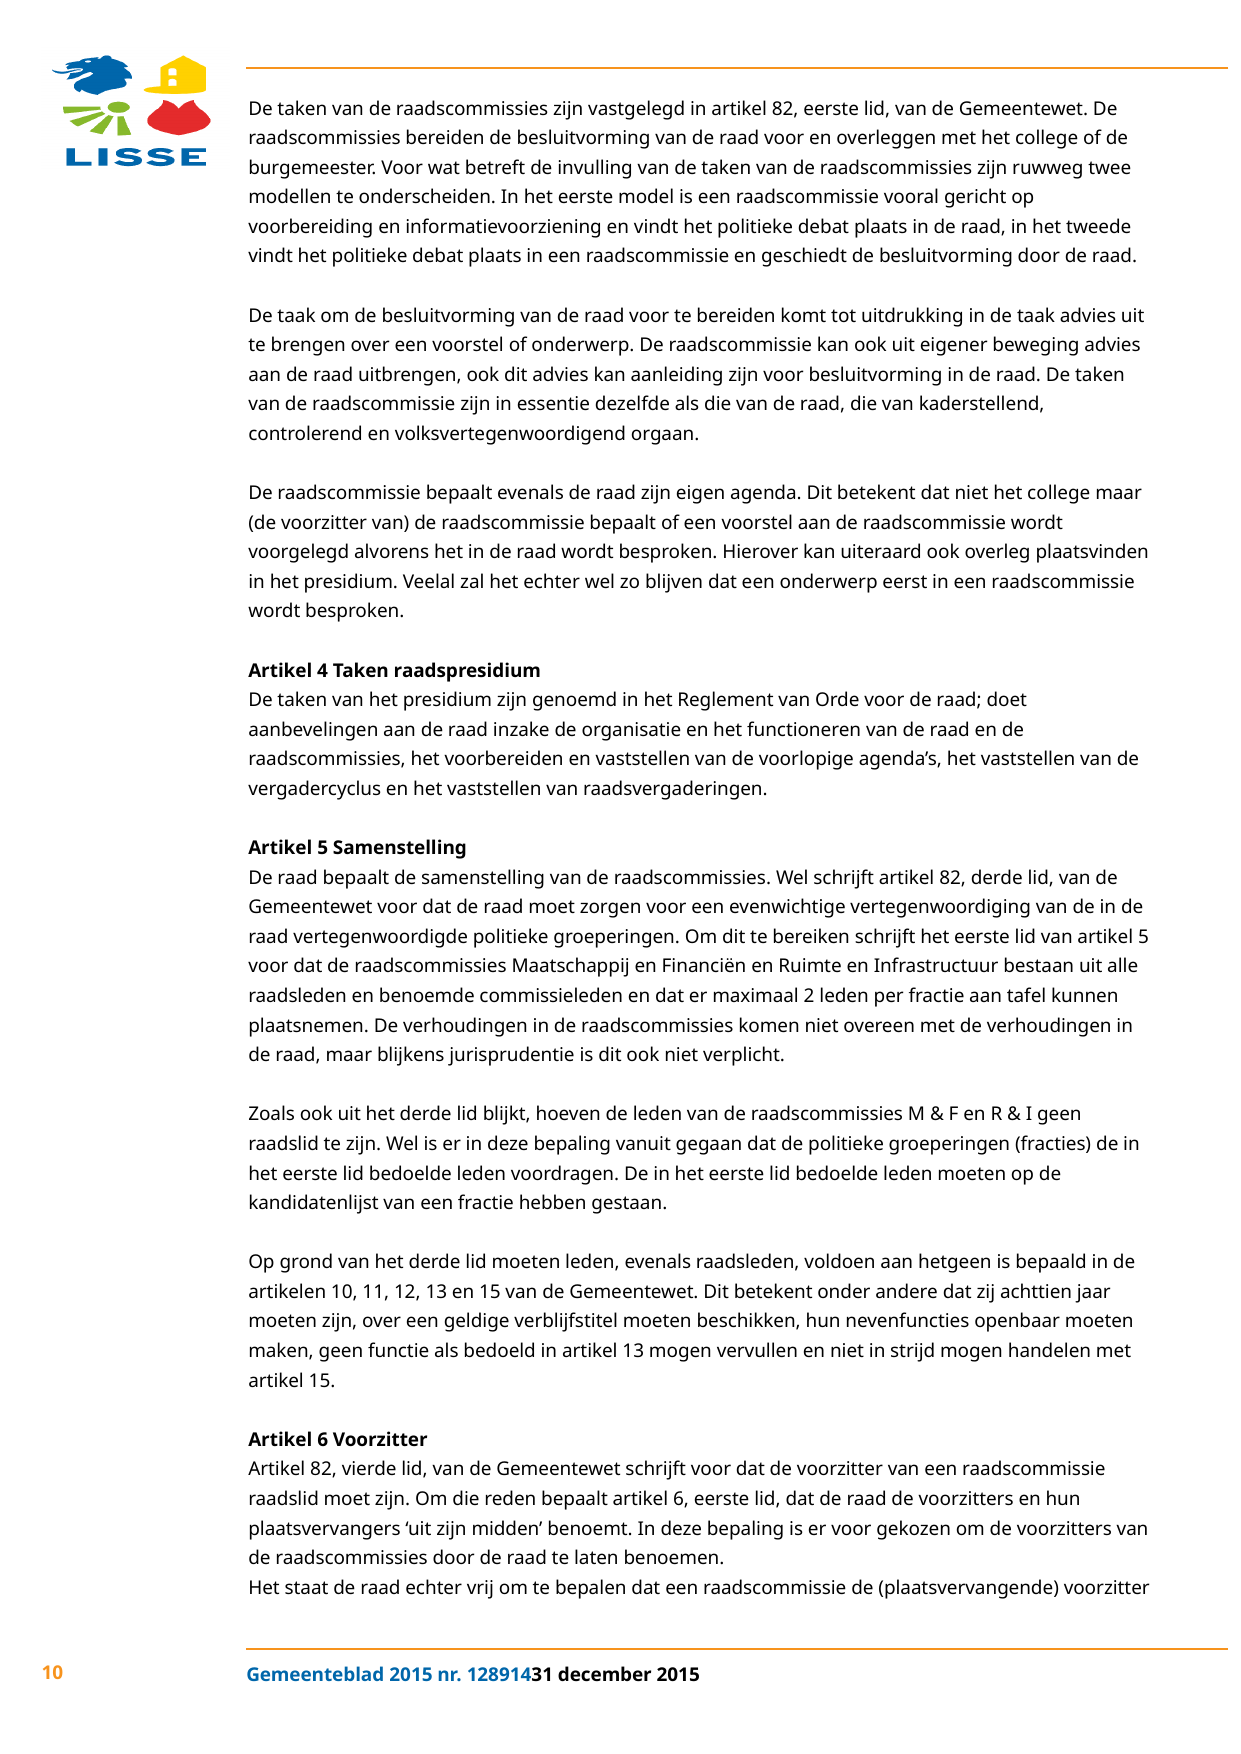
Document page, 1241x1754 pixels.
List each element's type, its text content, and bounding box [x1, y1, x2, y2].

text Het staat de raad echter vrij om te bepalen dat een raadscommissie de (plaatsvervangende) voorzitter [248, 1574, 1152, 1600]
text Artikel 4 Taken raadspresidium [248, 657, 1152, 683]
text De taak om de besluitvorming van de raad voor te bereiden komt tot uitdrukking in de taak advies uit te brengen over een voorstel of onderwerp. De raadscommissie kan ook uit eigener beweging advies aan de raad uitbrengen, ook dit advies kan aanleiding zijn voor besluitvorming in de raad. De taken van de raadscommissie zijn in essentie dezelfde als die van de raad, die van kaderstellend, controlerend en volksvertegenwoordigend orgaan. [248, 302, 1152, 446]
text Artikel 5 Samenstelling [248, 834, 1152, 860]
text De raad bepaalt de samenstelling van de raadscommissies. Wel schrijft artikel 82, derde lid, van de Gemeentewet voor dat de raad moet zorgen voor een evenwichtige vertegenwoordiging van de in de raad vertegenwoordigde politieke groeperingen. Om dit te bereiken schrijft het eerste lid van artikel 5 voor dat de raadscommissies Maatschappij en Financiën en Ruimte en Infrastructuur bestaan uit alle raadsleden en benoemde commissieleden en dat er maximaal 2 leden per fractie aan tafel kunnen plaatsnemen. De verhoudingen in de raadscommissies komen niet overeen met de verhoudingen in de raad, maar blijkens jurisprudentie is dit ook niet verplicht. [248, 864, 1152, 1067]
text Artikel 6 Voorzitter [248, 1426, 1152, 1452]
text De taken van het presidium zijn genoemd in het Reglement van Orde voor de raad; doet aanbevelingen aan de raad inzake de organisatie en het functioneren van de raad en de raadscommissies, het voorbereiden en vaststellen van de voorlopige agenda’s, het vaststellen van de vergadercyclus en het vaststellen van raadsvergaderingen. [248, 686, 1152, 801]
text Op grond van het derde lid moeten leden, evenals raadsleden, voldoen aan hetgeen is bepaald in de artikelen 10, 11, 12, 13 en 15 van de Gemeentewet. Dit betekent onder andere dat zij achttien jaar moeten zijn, over een geldige verblijfstitel moeten beschikken, hun nevenfuncties openbaar moeten maken, geen functie als bedoeld in artikel 13 mogen vervullen en niet in strijd mogen handelen met artikel 15. [248, 1248, 1152, 1393]
picture [41, 47, 231, 172]
text Zoals ook uit het derde lid blijkt, hoeven de leden van de raadscommissies M & F en R & I geen raadslid te zijn. Wel is er in deze bepaling vanuit gegaan dat de politieke groeperingen (fracties) de in het eerste lid bedoelde leden voordragen. De in het eerste lid bedoelde leden moeten op de kandidatenlijst van een fractie hebben gestaan. [248, 1101, 1152, 1215]
text De raadscommissie bepaalt evenals de raad zijn eigen agenda. Dit betekent dat niet het college maar (de voorzitter van) de raadscommissie bepaalt of een voorstel aan de raadscommissie wordt voorgelegd alvorens het in de raad wordt besproken. Hierover kan uiteraard ook overleg plaatsvinden in het presidium. Veelal zal het echter wel zo blijven dat een onderwerp eerst in een raadscommissie wordt besproken. [248, 479, 1152, 623]
text Artikel 82, vierde lid, van de Gemeentewet schrijft voor dat de voorzitter van een raadscommissie raadslid moet zijn. Om die reden bepaalt artikel 6, eerste lid, dat de raad de voorzitters en hun plaatsvervangers ‘uit zijn midden’ benoemt. In deze bepaling is er voor gekozen om de voorzitters van de raadscommissies door de raad te laten benoemen. [248, 1456, 1152, 1570]
text De taken van de raadscommissies zijn vastgelegd in artikel 82, eerste lid, van de Gemeentewet. De raadscommissies bereiden de besluitvorming van de raad voor en overleggen met het college of de burgemeester. Voor wat betreft de invulling van de taken van de raadscommissies zijn ruwweg twee modellen te onderscheiden. In het eerste model is een raadscommissie vooral gericht op voorbereiding en informatievoorziening en vindt het politieke debat plaats in de raad, in het tweede vindt het politieke debat plaats in een raadscommissie en geschiedt de besluitvorming door de raad. [248, 95, 1152, 268]
